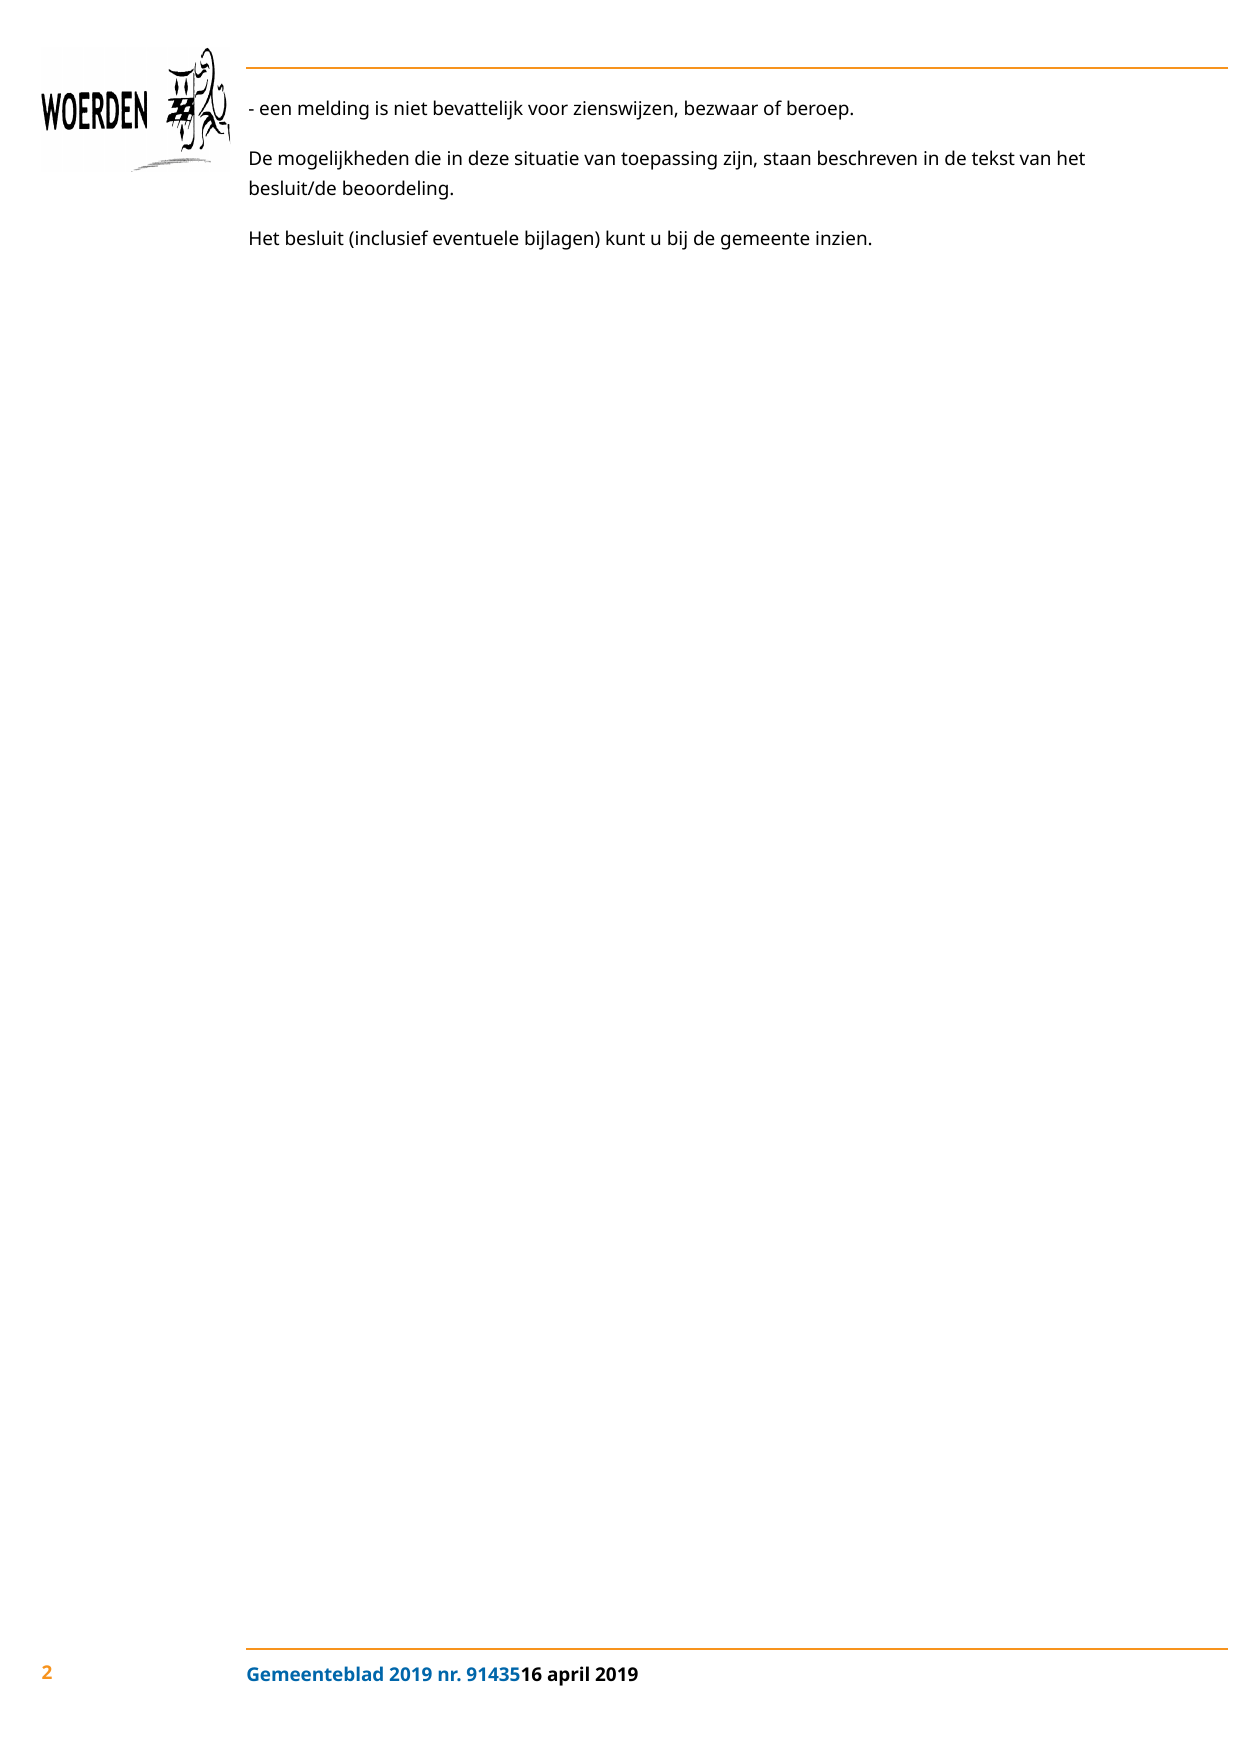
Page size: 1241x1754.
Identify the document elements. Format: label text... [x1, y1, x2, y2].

picture [41, 47, 231, 172]
text - een melding is niet bevattelijk voor zienswijzen, bezwaar of beroep. [248, 95, 1152, 121]
text De mogelijkheden die in deze situatie van toepassing zijn, staan beschreven in de tekst van het besluit/de beoordeling. [248, 145, 1152, 201]
text Het besluit (inclusief eventuele bijlagen) kunt u bij de gemeente inzien. [248, 225, 1152, 251]
